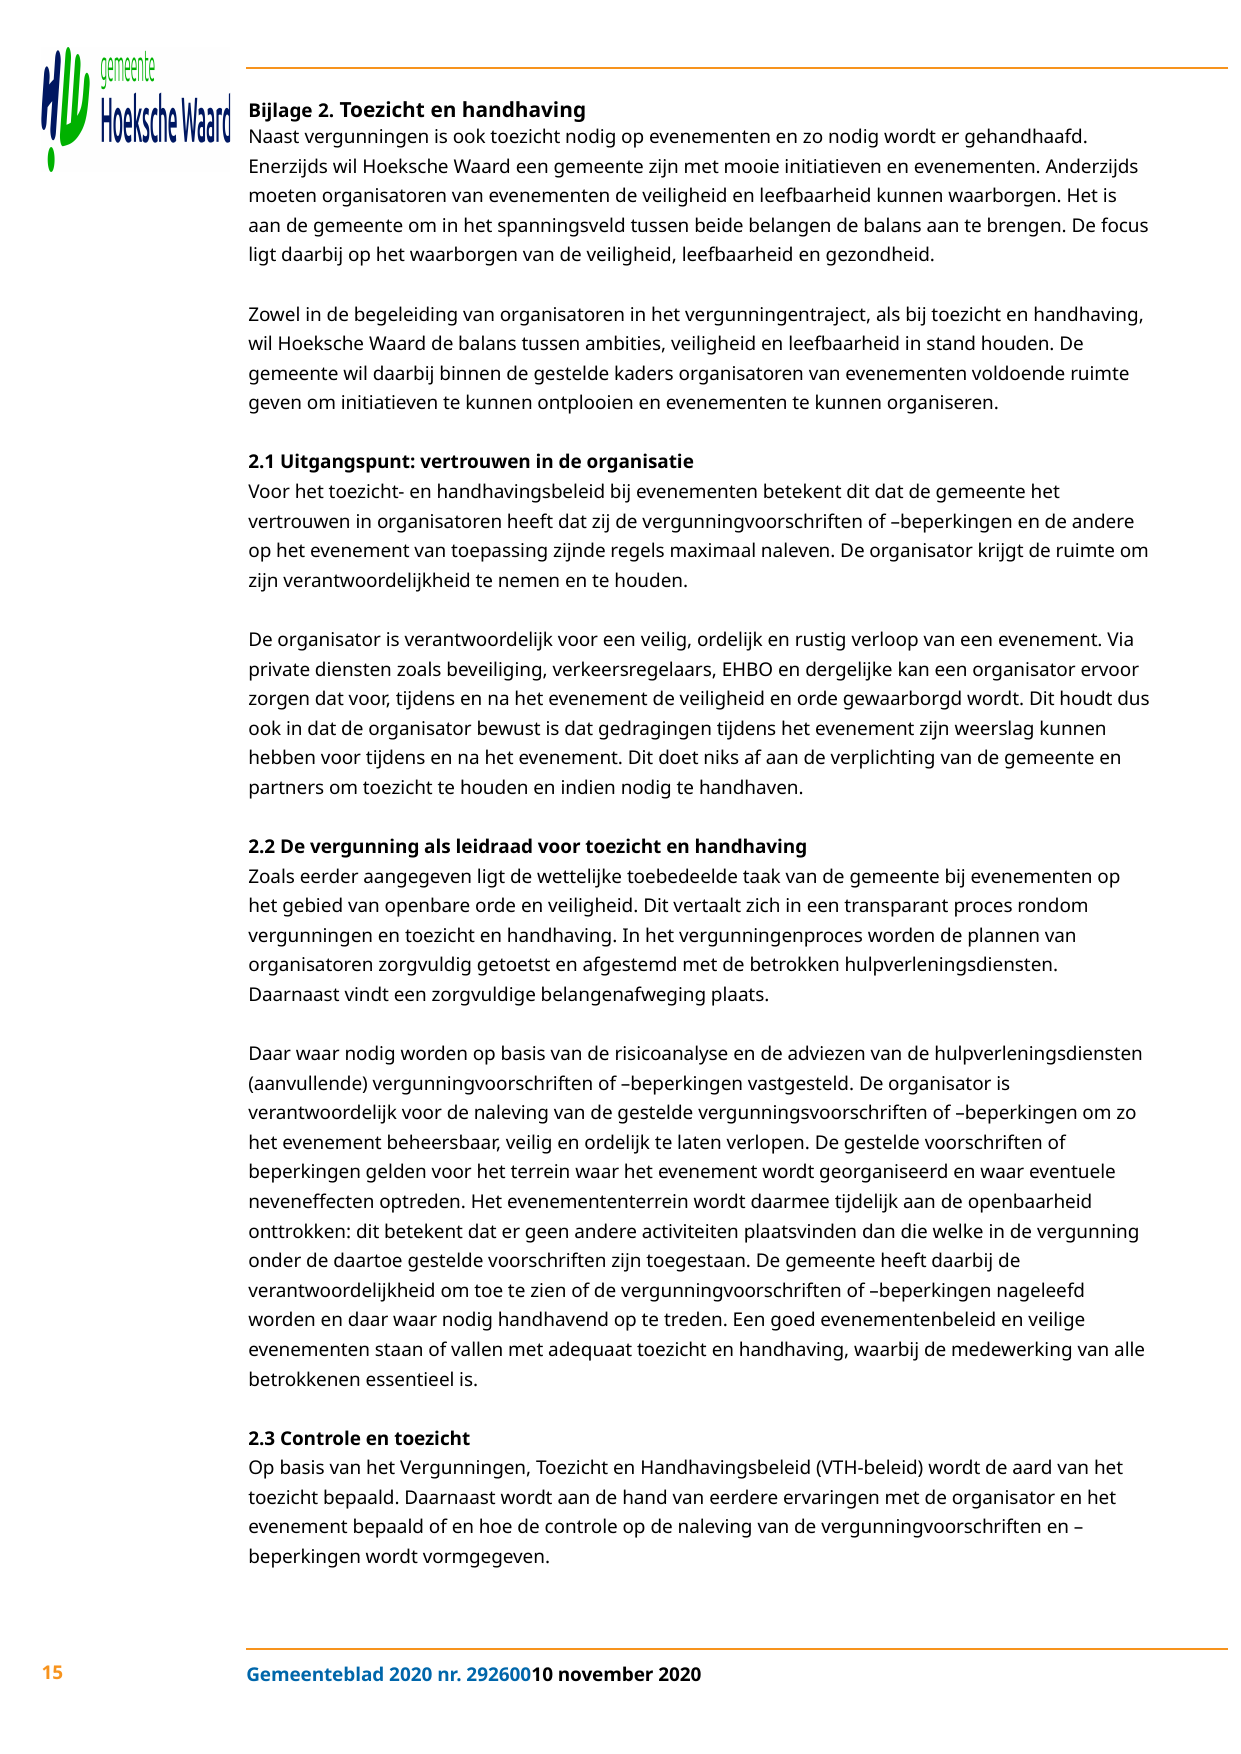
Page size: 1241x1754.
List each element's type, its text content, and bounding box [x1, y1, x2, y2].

text Op basis van het Vergunningen, Toezicht en Handhavingsbeleid (VTH-beleid) wordt de aard van het toezicht bepaald. Daarnaast wordt aan de hand van eerdere ervaringen met de organisator en het evenement bepaald of en hoe de controle op de naleving van de vergunningvoorschriften en –beperkingen wordt vormgegeven. [248, 1454, 1152, 1569]
text Voor het toezicht- en handhavingsbeleid bij evenementen betekent dit dat de gemeente het vertrouwen in organisatoren heeft dat zij de vergunningvoorschriften of –beperkingen en de andere op het evenement van toepassing zijnde regels maximaal naleven. De organisator krijgt de ruimte om zijn verantwoordelijkheid te nemen en te houden. [248, 478, 1152, 593]
text Naast vergunningen is ook toezicht nodig op evenementen en zo nodig wordt er gehandhaafd. Enerzijds wil Hoeksche Waard een gemeente zijn met mooie initiatieven en evenementen. Anderzijds moeten organisatoren van evenementen de veiligheid en leefbaarheid kunnen waarborgen. Het is aan de gemeente om in het spanningsveld tussen beide belangen de balans aan te brengen. De focus ligt daarbij op het waarborgen van de veiligheid, leefbaarheid en gezondheid. [248, 123, 1152, 267]
text Zowel in de begeleiding van organisatoren in het vergunningentraject, als bij toezicht en handhaving, wil Hoeksche Waard de balans tussen ambities, veiligheid en leefbaarheid in stand houden. De gemeente wil daarbij binnen de gestelde kaders organisatoren van evenementen voldoende ruimte geven om initiatieven te kunnen ontplooien en evenementen te kunnen organiseren. [248, 301, 1152, 415]
text 2.3 Controle en toezicht [248, 1425, 1152, 1451]
picture [41, 47, 231, 172]
text 2.1 Uitgangspunt: vertrouwen in de organisatie [248, 449, 1152, 474]
text 2.2 De vergunning als leidraad voor toezicht en handhaving [248, 833, 1152, 859]
text De organisator is verantwoordelijk voor een veilig, ordelijk en rustig verloop van een evenement. Via private diensten zoals beveiliging, verkeersregelaars, EHBO en dergelijke kan een organisator ervoor zorgen dat voor, tijdens en na het evenement de veiligheid en orde gewaarborgd wordt. Dit houdt dus ook in dat de organisator bewust is dat gedragingen tijdens het evenement zijn weerslag kunnen hebben voor tijdens en na het evenement. Dit doet niks af aan de verplichting van de gemeente en partners om toezicht te houden en indien nodig te handhaven. [248, 626, 1152, 800]
text Daar waar nodig worden op basis van de risicoanalyse en de adviezen van de hulpverleningsdiensten (aanvullende) vergunningvoorschriften of –beperkingen vastgesteld. De organisator is verantwoordelijk voor de naleving van de gestelde vergunningsvoorschriften of –beperkingen om zo het evenement beheersbaar, veilig en ordelijk te laten verlopen. De gestelde voorschriften of beperkingen gelden voor het terrein waar het evenement wordt georganiseerd en waar eventuele neveneffecten optreden. Het evenemententerrein wordt daarmee tijdelijk aan de openbaarheid onttrokken: dit betekent dat er geen andere activiteiten plaatsvinden dan die welke in de vergunning onder de daartoe gestelde voorschriften zijn toegestaan. De gemeente heeft daarbij de verantwoordelijkheid om toe te zien of de vergunningvoorschriften of –beperkingen nageleefd worden en daar waar nodig handhavend op te treden. Een goed evenementenbeleid en veilige evenementen staan of vallen met adequaat toezicht en handhaving, waarbij de medewerking van alle betrokkenen essentieel is. [248, 1040, 1152, 1392]
text Bijlage 2. Toezicht en handhaving [248, 95, 1152, 123]
text Zoals eerder aangegeven ligt de wettelijke toebedeelde taak van de gemeente bij evenementen op het gebied van openbare orde en veiligheid. Dit vertaalt zich in een transparant proces rondom vergunningen en toezicht en handhaving. In het vergunningenproces worden de plannen van organisatoren zorgvuldig getoetst en afgestemd met de betrokken hulpverleningsdiensten. Daarnaast vindt een zorgvuldige belangenafweging plaats. [248, 863, 1152, 1007]
